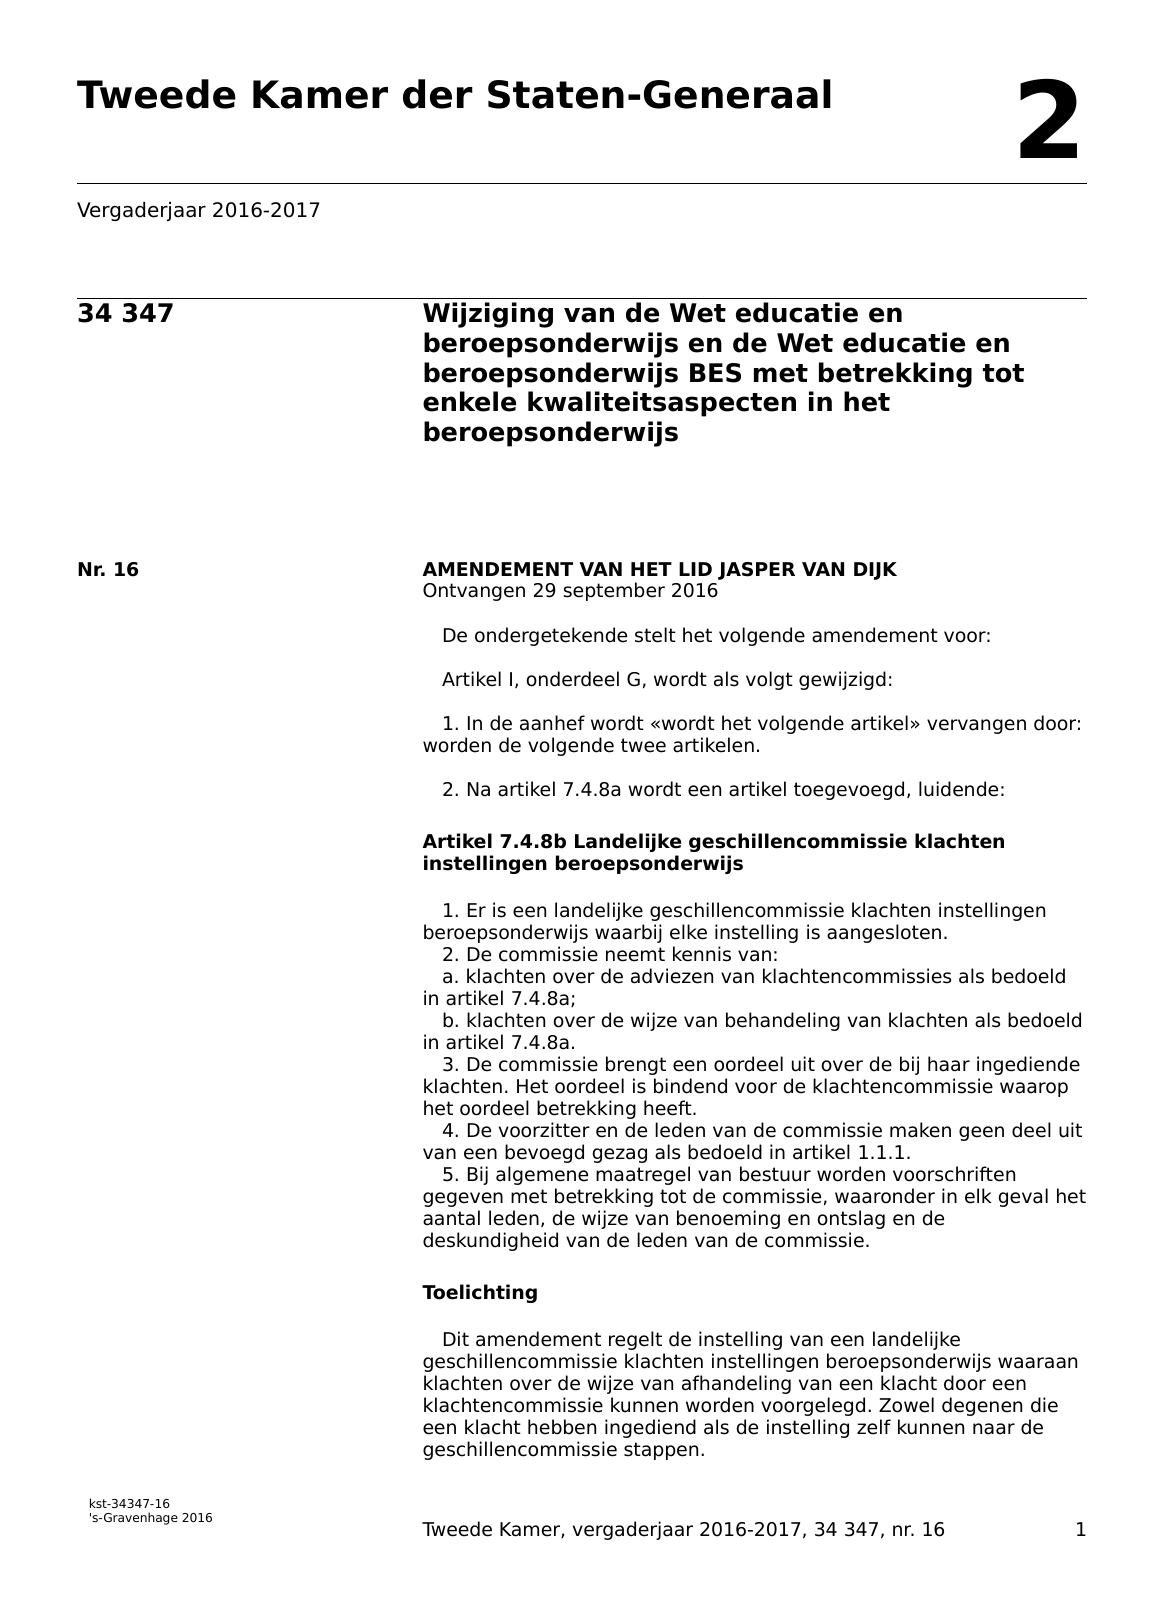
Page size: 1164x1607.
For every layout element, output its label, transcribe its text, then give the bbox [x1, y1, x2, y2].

text 1. Er is een landelijke geschillencommissie klachten instellingen beroepsonderwijs waarbij elke instelling is aangesloten. [422, 900, 1087, 944]
text De ondergetekende stelt het volgende amendement voor: [422, 624, 1087, 647]
table_header Tweede Kamer der Staten-Generaal [77, 59, 886, 183]
subtitle Artikel 7.4.8b Landelijke geschillencommissie klachten instellingen beroepsonderwijs [422, 831, 1087, 875]
text Artikel I, onderdeel G, wordt als volgt gewijzigd: [422, 669, 1087, 691]
text 1. In de aanhef wordt «wordt het volgende artikel» vervangen door: worden de volgende twee artikelen. [422, 713, 1087, 757]
text Dit amendement regelt de instelling van een landelijke geschillencommissie klachten instellingen beroepsonderwijs waaraan klachten over de wijze van afhandeling van een klacht door een klachtencommissie kunnen worden voorgelegd. Zowel degenen die een klacht hebben ingediend als de instelling zelf kunnen naar de geschillencommissie stappen. [422, 1329, 1087, 1461]
text Ontvangen 29 september 2016 [422, 580, 1087, 602]
subtitle Nr. 16 AMENDEMENT VAN HET LID JASPER VAN DIJK [77, 558, 1087, 580]
text kst-34347-16 [88, 1497, 323, 1511]
text a. klachten over de adviezen van klachtencommissies als bedoeld in artikel 7.4.8a; [422, 966, 1087, 1010]
subtitle Toelichting [422, 1282, 1087, 1304]
text 5. Bij algemene maatregel van bestuur worden voorschriften gegeven met betrekking tot de commissie, waaronder in elk geval het aantal leden, de wijze van benoeming en ontslag en de deskundigheid van de leden van de commissie. [422, 1164, 1087, 1252]
text 4. De voorzitter en de leden van de commissie maken geen deel uit van een bevoegd gezag als bedoeld in artikel 1.1.1. [422, 1120, 1087, 1164]
text 2. De commissie neemt kennis van: [422, 944, 1087, 966]
text 2. Na artikel 7.4.8a wordt een artikel toegevoegd, luidende: [422, 779, 1087, 801]
text 3. De commissie brengt een oordeel uit over de bij haar ingediende klachten. Het oordeel is bindend voor de klachtencommissie waarop het oordeel betrekking heeft. [422, 1054, 1087, 1120]
text b. klachten over de wijze van behandeling van klachten als bedoeld in artikel 7.4.8a. [422, 1010, 1087, 1054]
table_cell Vergaderjaar 2016-2017 [77, 184, 1087, 298]
subtitle 34 347 Wijziging van de Wet educatie en beroepsonderwijs en de Wet educatie en beroepsonderwijs BES met betrekking tot enkele kwaliteitsaspecten in het beroepsonderwijs [77, 299, 1087, 447]
table_header 2 [886, 59, 1087, 183]
text 's-Gravenhage 2016 [88, 1511, 323, 1525]
